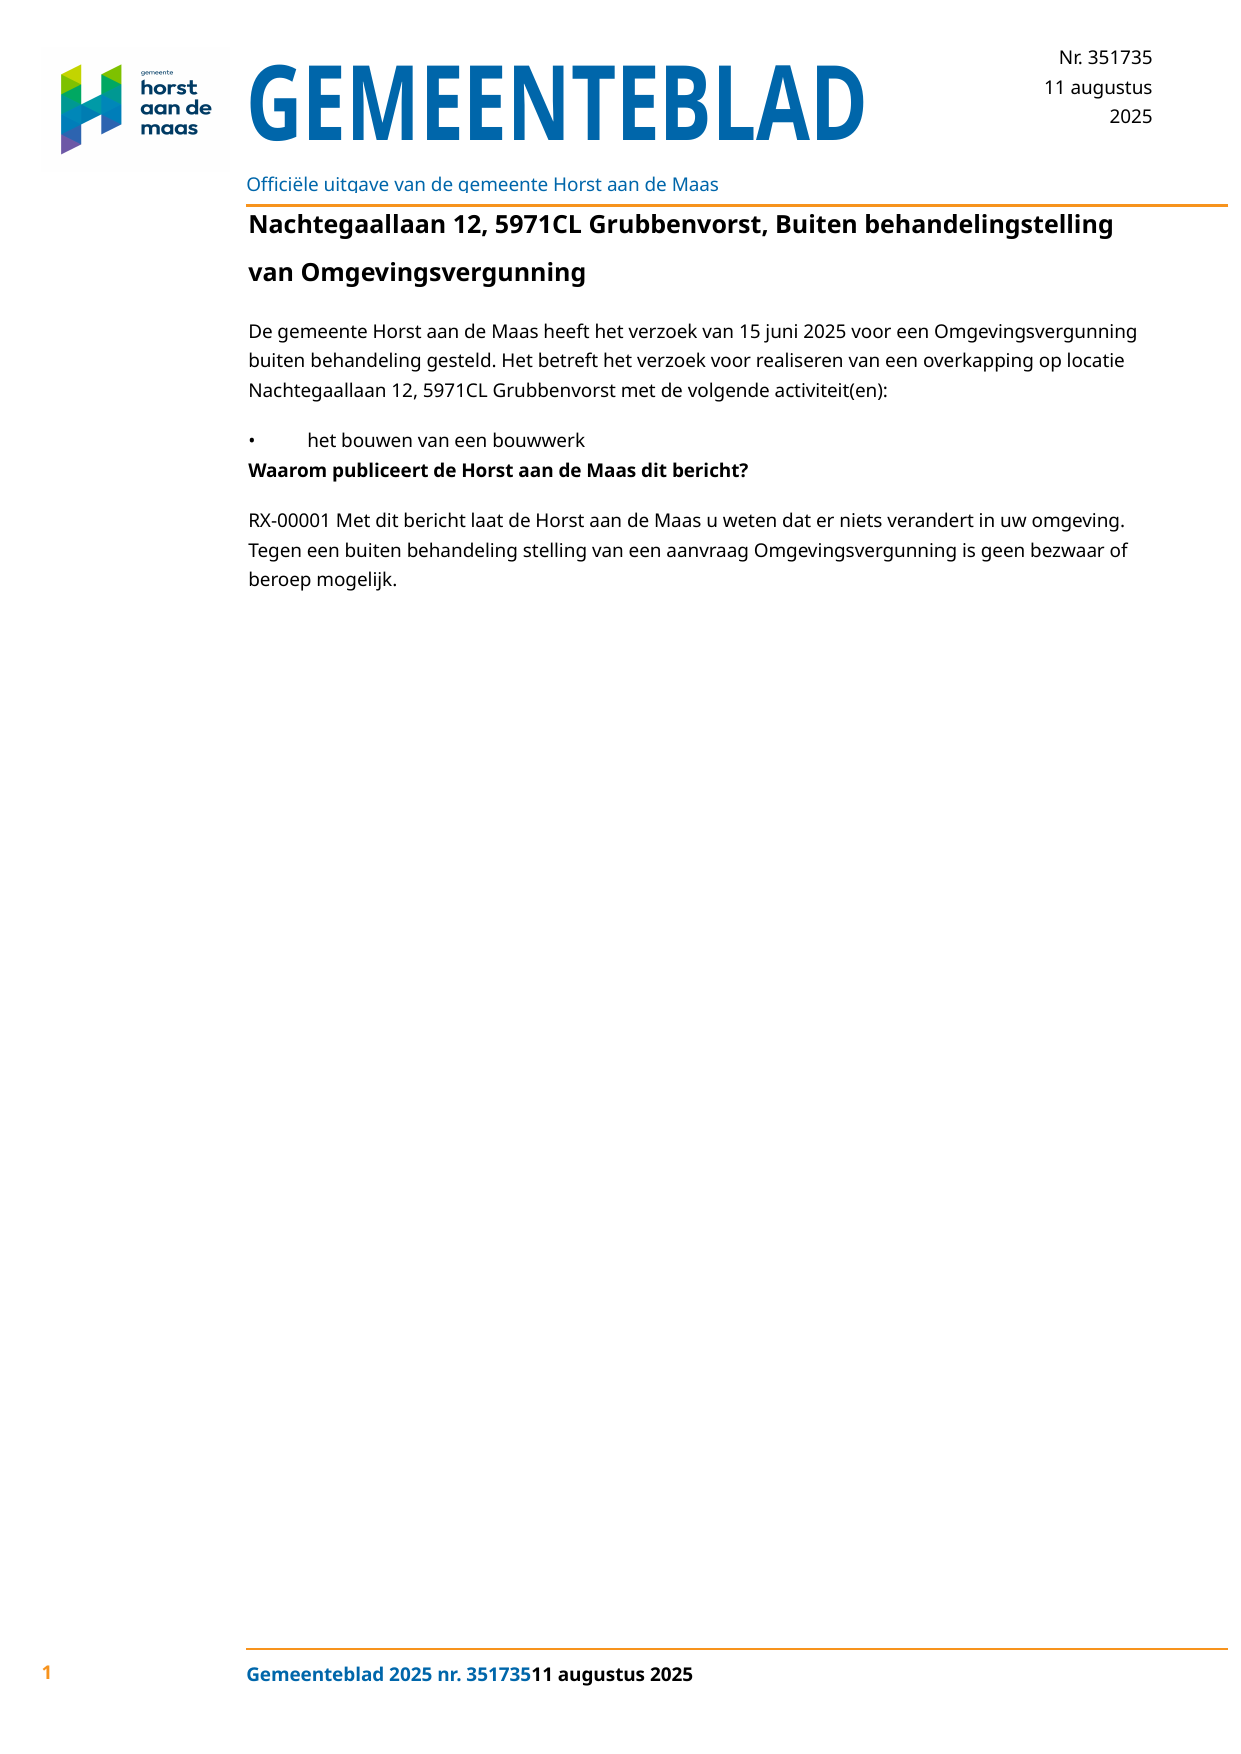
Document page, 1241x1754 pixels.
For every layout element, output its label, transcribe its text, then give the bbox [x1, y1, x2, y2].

text Nachtegaallaan 12, 5971CL Grubbenvorst, Buiten behandelingstelling van Omgevingsvergunning [248, 207, 1152, 288]
text De gemeente Horst aan de Maas heeft het verzoek van 15 juni 2025 voor een Omgevingsvergunning buiten behandeling gesteld. Het betreft het verzoek voor realiseren van een overkapping op locatie Nachtegaallaan 12, 5971CL Grubbenvorst met de volgende activiteit(en): [248, 318, 1152, 403]
picture [41, 47, 231, 172]
list het bouwen van een bouwwerk [248, 427, 1152, 453]
text Waarom publiceert de Horst aan de Maas dit bericht? [248, 457, 1152, 483]
text RX-00001 Met dit bericht laat de Horst aan de Maas u weten dat er niets verandert in uw omgeving. Tegen een buiten behandeling stelling van een aanvraag Omgevingsvergunning is geen bezwaar of beroep mogelijk. [248, 507, 1152, 592]
